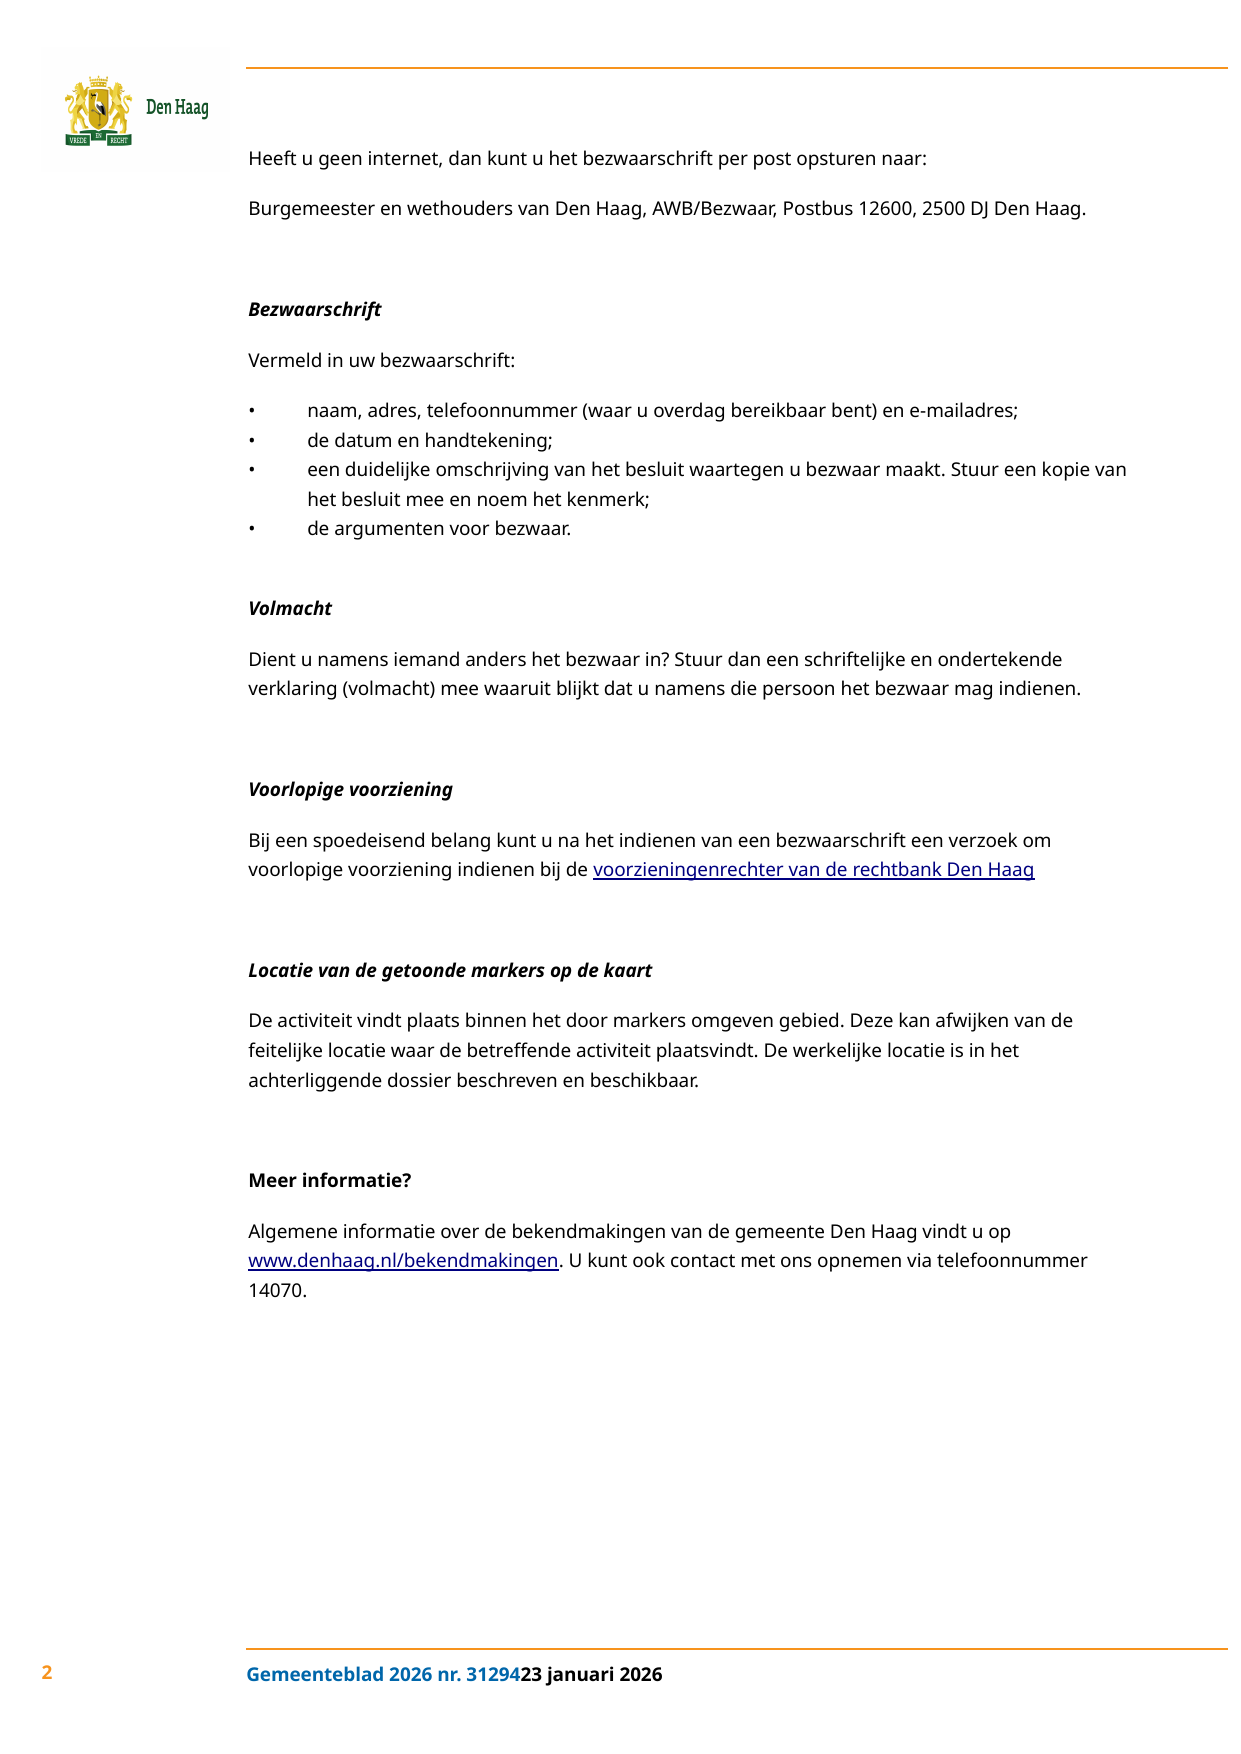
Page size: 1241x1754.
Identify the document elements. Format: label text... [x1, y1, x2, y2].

list een duidelijke omschrijving van het besluit waartegen u bezwaar maakt. Stuur een kopie van het besluit mee en noem het kenmerk; [248, 456, 1152, 512]
text Voorlopige voorziening [248, 776, 1152, 802]
list naam, adres, telefoonnummer (waar u overdag bereikbaar bent) en e-mailadres; [248, 397, 1152, 423]
list de argumenten voor bezwaar. [248, 516, 1152, 541]
text Burgemeester en wethouders van Den Haag, AWB/Bezwaar, Postbus 12600, 2500 DJ Den Haag. [248, 196, 1152, 221]
picture [41, 47, 231, 172]
text Bezwaarschrift [248, 296, 1152, 322]
text Volmacht [248, 596, 1152, 621]
list de datum en handtekening; [248, 427, 1152, 453]
text Dient u namens iemand anders het bezwaar in? Stuur dan een schriftelijke en ondertekende verklaring (volmacht) mee waaruit blijkt dat u namens die persoon het bezwaar mag indienen. [248, 646, 1152, 701]
text Bij een spoedeisend belang kunt u na het indienen van een bezwaarschrift een verzoek om voorlopige voorziening indienen bij de voorzieningenrechter van de rechtbank Den Haag [248, 827, 1152, 882]
text Algemene informatie over de bekendmakingen van de gemeente Den Haag vindt u op www.denhaag.nl/bekendmakingen. U kunt ook contact met ons opnemen via telefoonnummer 14070. [248, 1218, 1152, 1303]
text Meer informatie? [248, 1168, 1152, 1193]
text Vermeld in uw bezwaarschrift: [248, 347, 1152, 373]
text Heeft u geen internet, dan kunt u het bezwaarschrift per post opsturen naar: [248, 145, 1152, 171]
text De activiteit vindt plaats binnen het door markers omgeven gebied. Deze kan afwijken van de feitelijke locatie waar de betreffende activiteit plaatsvindt. De werkelijke locatie is in het achterliggende dossier beschreven en beschikbaar. [248, 1008, 1152, 1093]
text Locatie van de getoonde markers op de kaart [248, 957, 1152, 983]
